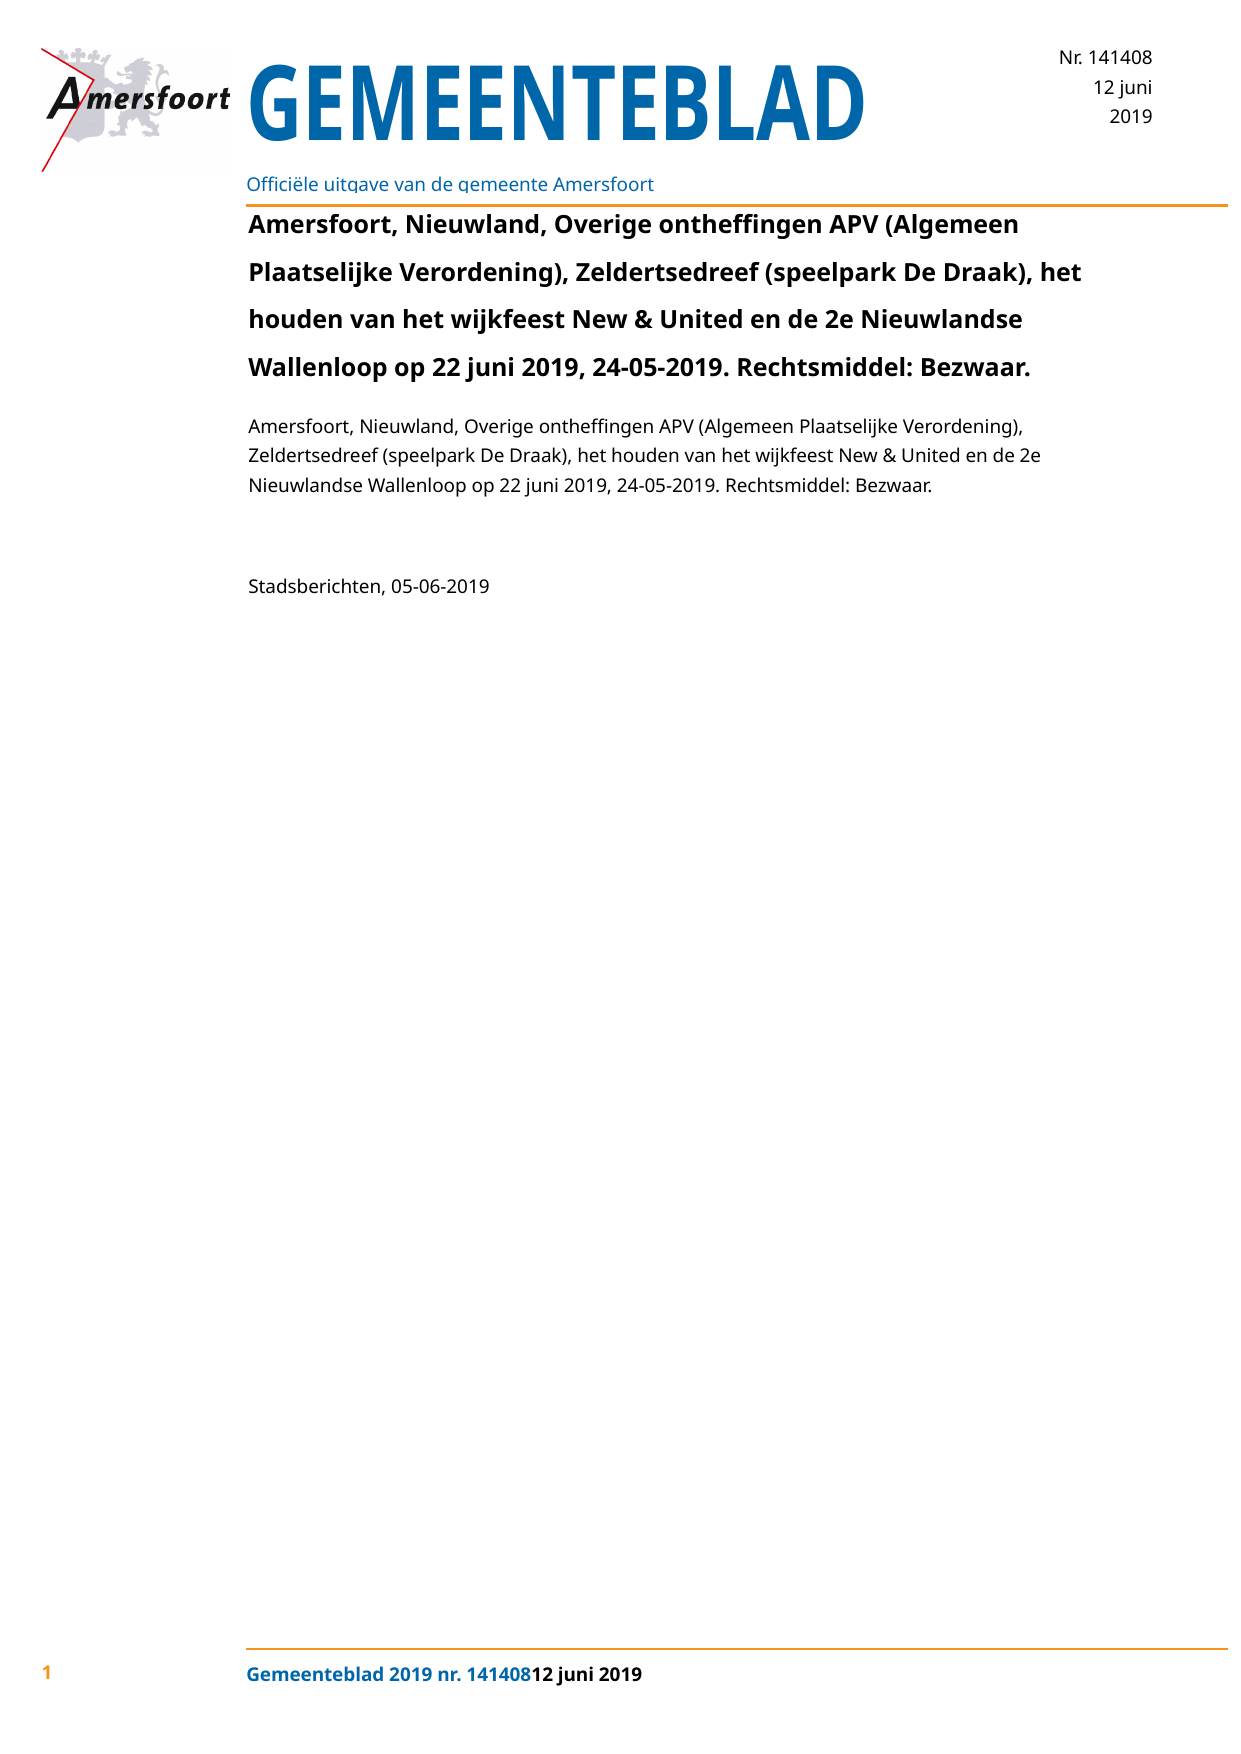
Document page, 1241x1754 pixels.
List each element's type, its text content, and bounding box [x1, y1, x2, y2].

text Stadsberichten, 05-06-2019 [248, 573, 1152, 599]
text Amersfoort, Nieuwland, Overige ontheffingen APV (Algemeen Plaatselijke Verordening), Zeldertsedreef (speelpark De Draak), het houden van het wijkfeest New & United en de 2e Nieuwlandse Wallenloop op 22 juni 2019, 24-05-2019. Rechtsmiddel: Bezwaar. [248, 413, 1152, 498]
picture [41, 47, 231, 172]
text Amersfoort, Nieuwland, Overige ontheffingen APV (Algemeen Plaatselijke Verordening), Zeldertsedreef (speelpark De Draak), het houden van het wijkfeest New & United en de 2e Nieuwlandse Wallenloop op 22 juni 2019, 24-05-2019. Rechtsmiddel: Bezwaar. [248, 207, 1152, 384]
